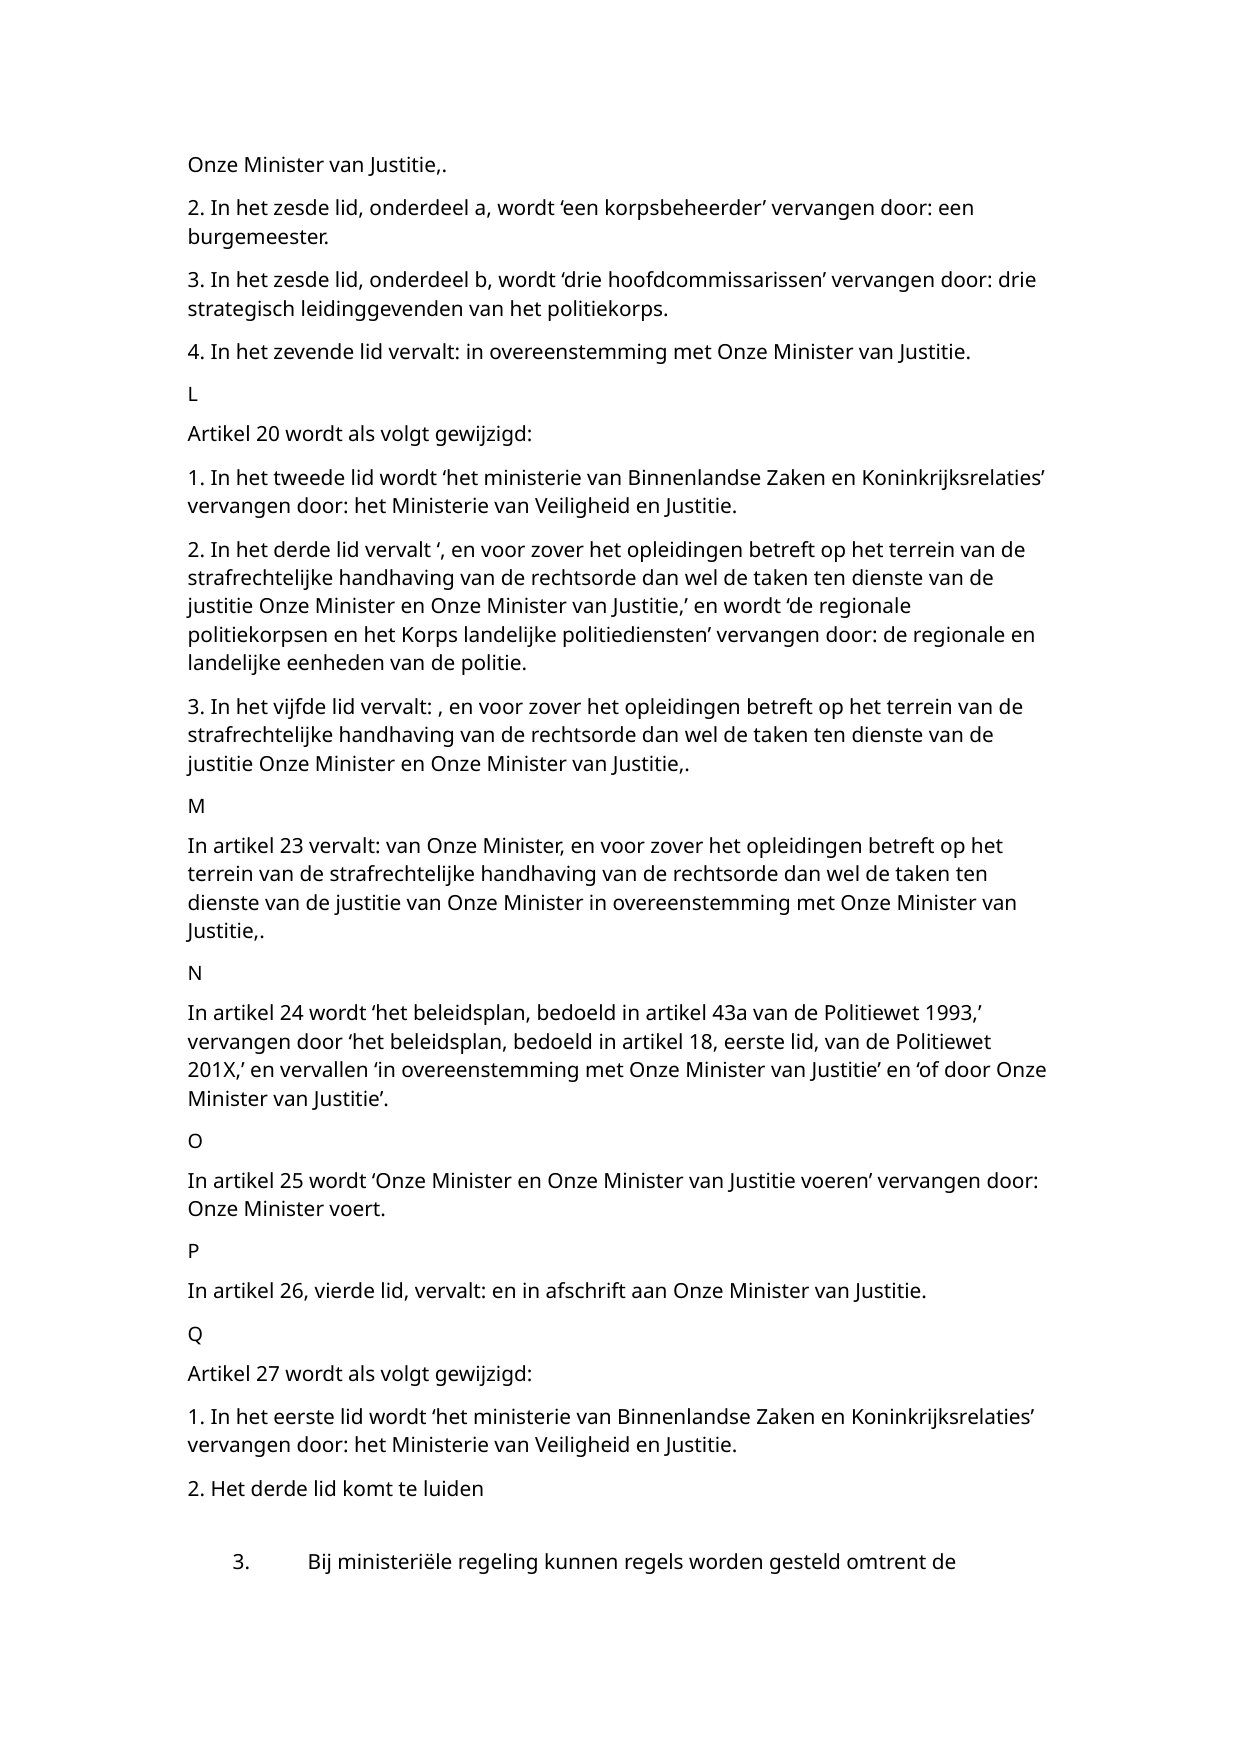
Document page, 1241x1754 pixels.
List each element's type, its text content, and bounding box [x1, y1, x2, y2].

list Bij ministeriële regeling kunnen regels worden gesteld omtrent de [232, 1547, 1053, 1576]
text In artikel 25 wordt ‘Onze Minister en Onze Minister van Justitie voeren’ vervangen door: Onze Minister voert. [187, 1166, 1053, 1223]
text 4. In het zevende lid vervalt: in overeenstemming met Onze Minister van Justitie. [187, 337, 1053, 366]
text 2. In het derde lid vervalt ‘, en voor zover het opleidingen betreft op het terrein van de strafrechtelijke handhaving van de rechtsorde dan wel de taken ten dienste van de justitie Onze Minister en Onze Minister van Justitie,’ en wordt ‘de regionale politiekorpsen en het Korps landelijke politiediensten’ vervangen door: de regionale en landelijke eenheden van de politie. [187, 535, 1053, 677]
text 2. Het derde lid komt te luiden [187, 1474, 1053, 1502]
text In artikel 24 wordt ‘het beleidsplan, bedoeld in artikel 43a van de Politiewet 1993,’ vervangen door ‘het beleidsplan, bedoeld in artikel 18, eerste lid, van de Politiewet 201X,’ en vervallen ‘in overeenstemming met Onze Minister van Justitie’ en ‘of door Onze Minister van Justitie’. [187, 998, 1053, 1112]
text M [187, 792, 1053, 819]
text N [187, 960, 1053, 987]
text 1. In het tweede lid wordt ‘het ministerie van Binnenlandse Zaken en Koninkrijksrelaties’ vervangen door: het Ministerie van Veiligheid en Justitie. [187, 463, 1053, 520]
text 2. In het zesde lid, onderdeel a, wordt ‘een korpsbeheerder’ vervangen door: een burgemeester. [187, 193, 1053, 250]
text In artikel 23 vervalt: van Onze Minister, en voor zover het opleidingen betreft op het terrein van de strafrechtelijke handhaving van de rechtsorde dan wel de taken ten dienste van de justitie van Onze Minister in overeenstemming met Onze Minister van Justitie,. [187, 831, 1053, 945]
text Artikel 27 wordt als volgt gewijzigd: [187, 1359, 1053, 1387]
text O [187, 1127, 1053, 1154]
text P [187, 1238, 1053, 1265]
text Onze Minister van Justitie,. [187, 150, 1053, 178]
text 3. In het zesde lid, onderdeel b, wordt ‘drie hoofdcommissarissen’ vervangen door: drie strategisch leidinggevenden van het politiekorps. [187, 265, 1053, 322]
text 3. In het vijfde lid vervalt: , en voor zover het opleidingen betreft op het terrein van de strafrechtelijke handhaving van de rechtsorde dan wel de taken ten dienste van de justitie Onze Minister en Onze Minister van Justitie,. [187, 692, 1053, 777]
text 1. In het eerste lid wordt ‘het ministerie van Binnenlandse Zaken en Koninkrijksrelaties’ vervangen door: het Ministerie van Veiligheid en Justitie. [187, 1402, 1053, 1459]
text Artikel 20 wordt als volgt gewijzigd: [187, 419, 1053, 448]
text Q [187, 1320, 1053, 1347]
text L [187, 381, 1053, 408]
text In artikel 26, vierde lid, vervalt: en in afschrift aan Onze Minister van Justitie. [187, 1277, 1053, 1305]
